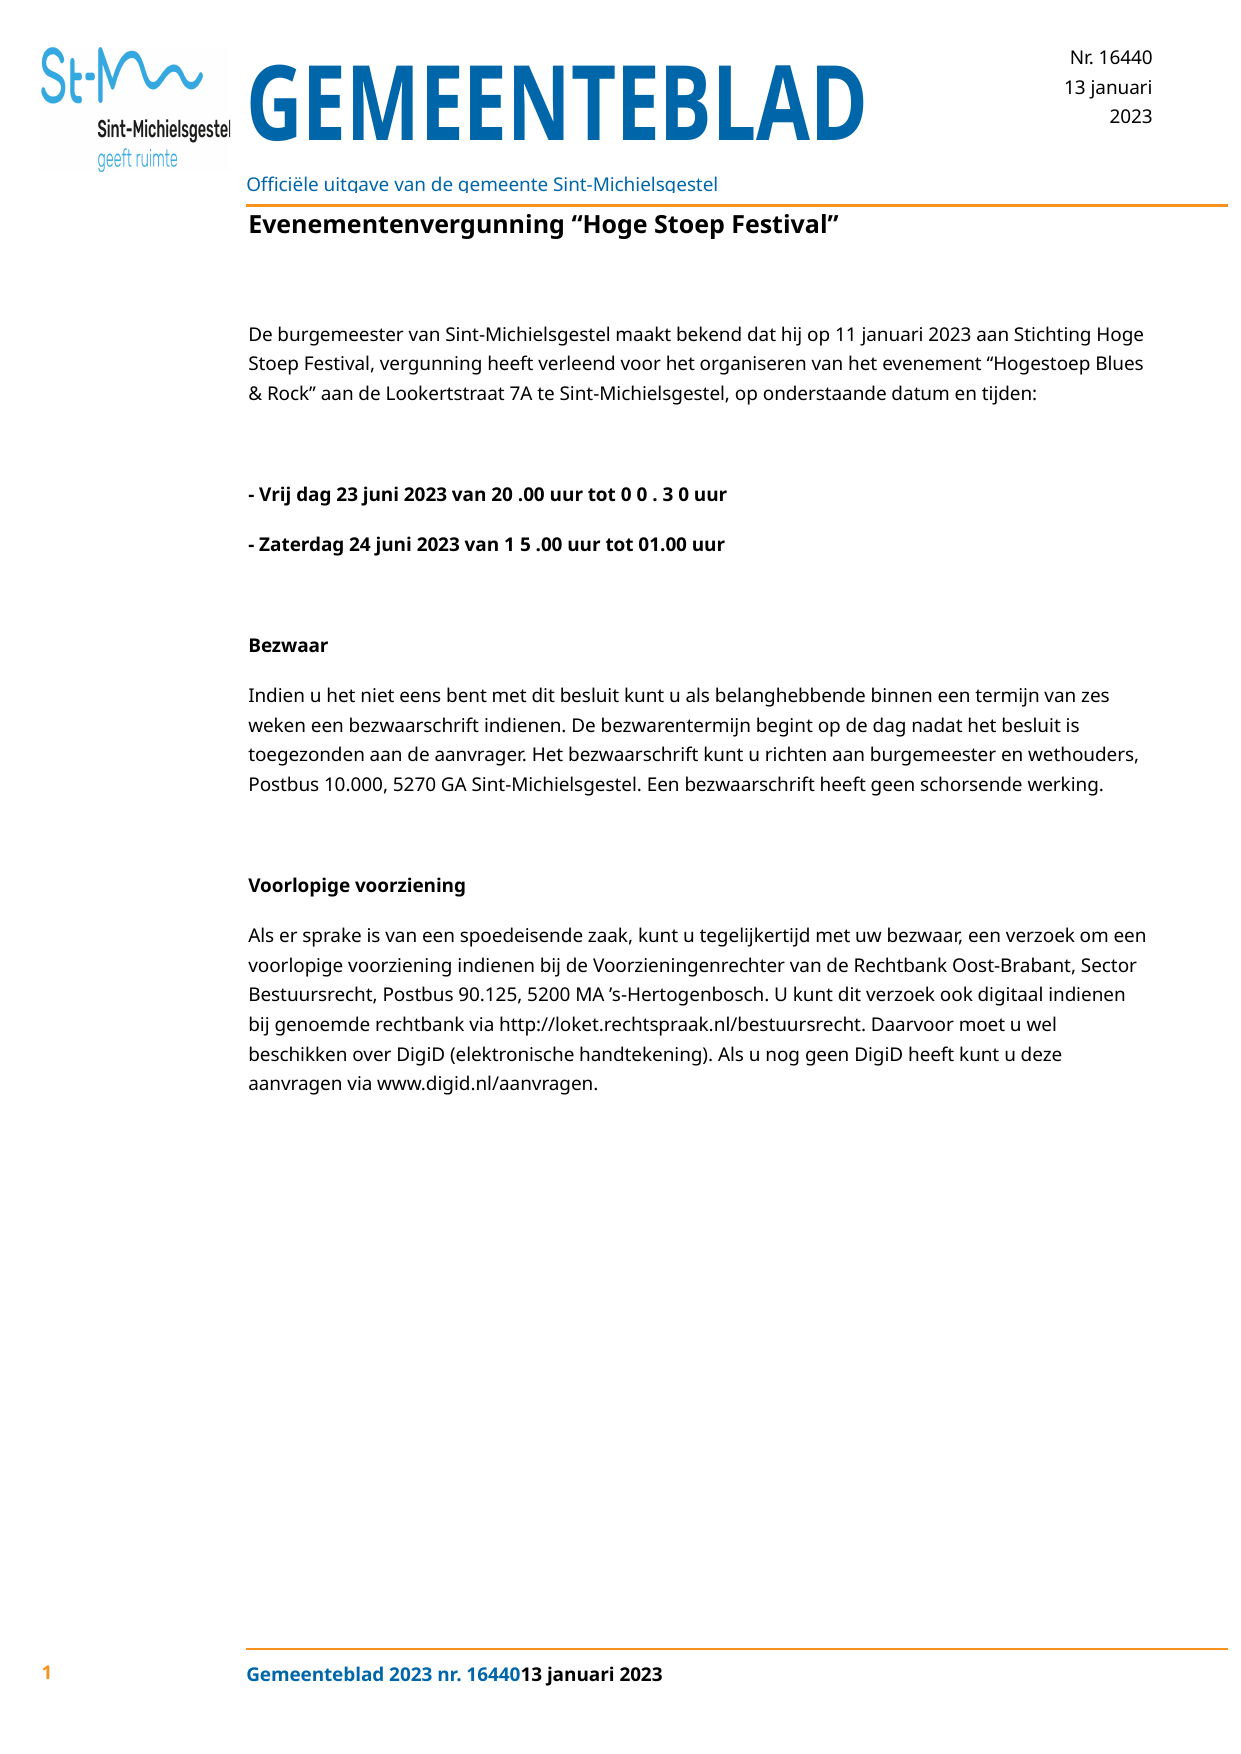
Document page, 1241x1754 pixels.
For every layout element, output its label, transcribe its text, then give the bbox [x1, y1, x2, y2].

text Als er sprake is van een spoedeisende zaak, kunt u tegelijkertijd met uw bezwaar, een verzoek om een voorlopige voorziening indienen bij de Voorzieningenrechter van de Rechtbank Oost-Brabant, Sector Bestuursrecht, Postbus 90.125, 5200 MA ’s-Hertogenbosch. U kunt dit verzoek ook digitaal indienen bij genoemde rechtbank via http://loket.rechtspraak.nl/bestuursrecht. Daarvoor moet u wel beschikken over DigiD (elektronische handtekening). Als u nog geen DigiD heeft kunt u deze aanvragen via www.digid.nl/aanvragen. [248, 922, 1152, 1096]
text - Vrij dag 23 juni 2023 van 20 .00 uur tot 0 0 . 3 0 uur [248, 481, 1152, 506]
text Indien u het niet eens bent met dit besluit kunt u als belanghebbende binnen een termijn van zes weken een bezwaarschrift indienen. De bezwarentermijn begint op de dag nadat het besluit is toegezonden aan de aanvrager. Het bezwaarschrift kunt u richten aan burgemeester en wethouders, Postbus 10.000, 5270 GA Sint-Michielsgestel. Een bezwaarschrift heeft geen schorsende werking. [248, 682, 1152, 797]
text Voorlopige voorziening [248, 872, 1152, 898]
text Evenementenvergunning “Hoge Stoep Festival” [248, 207, 1152, 241]
text De burgemeester van Sint-Michielsgestel maakt bekend dat hij op 11 januari 2023 aan Stichting Hoge Stoep Festival, vergunning heeft verleend voor het organiseren van het evenement “Hogestoep Blues & Rock” aan de Lookertstraat 7A te Sint-Michielsgestel, op onderstaande datum en tijden: [248, 321, 1152, 406]
picture [41, 47, 231, 172]
text Bezwaar [248, 632, 1152, 658]
text - Zaterdag 24 juni 2023 van 1 5 .00 uur tot 01.00 uur [248, 531, 1152, 557]
